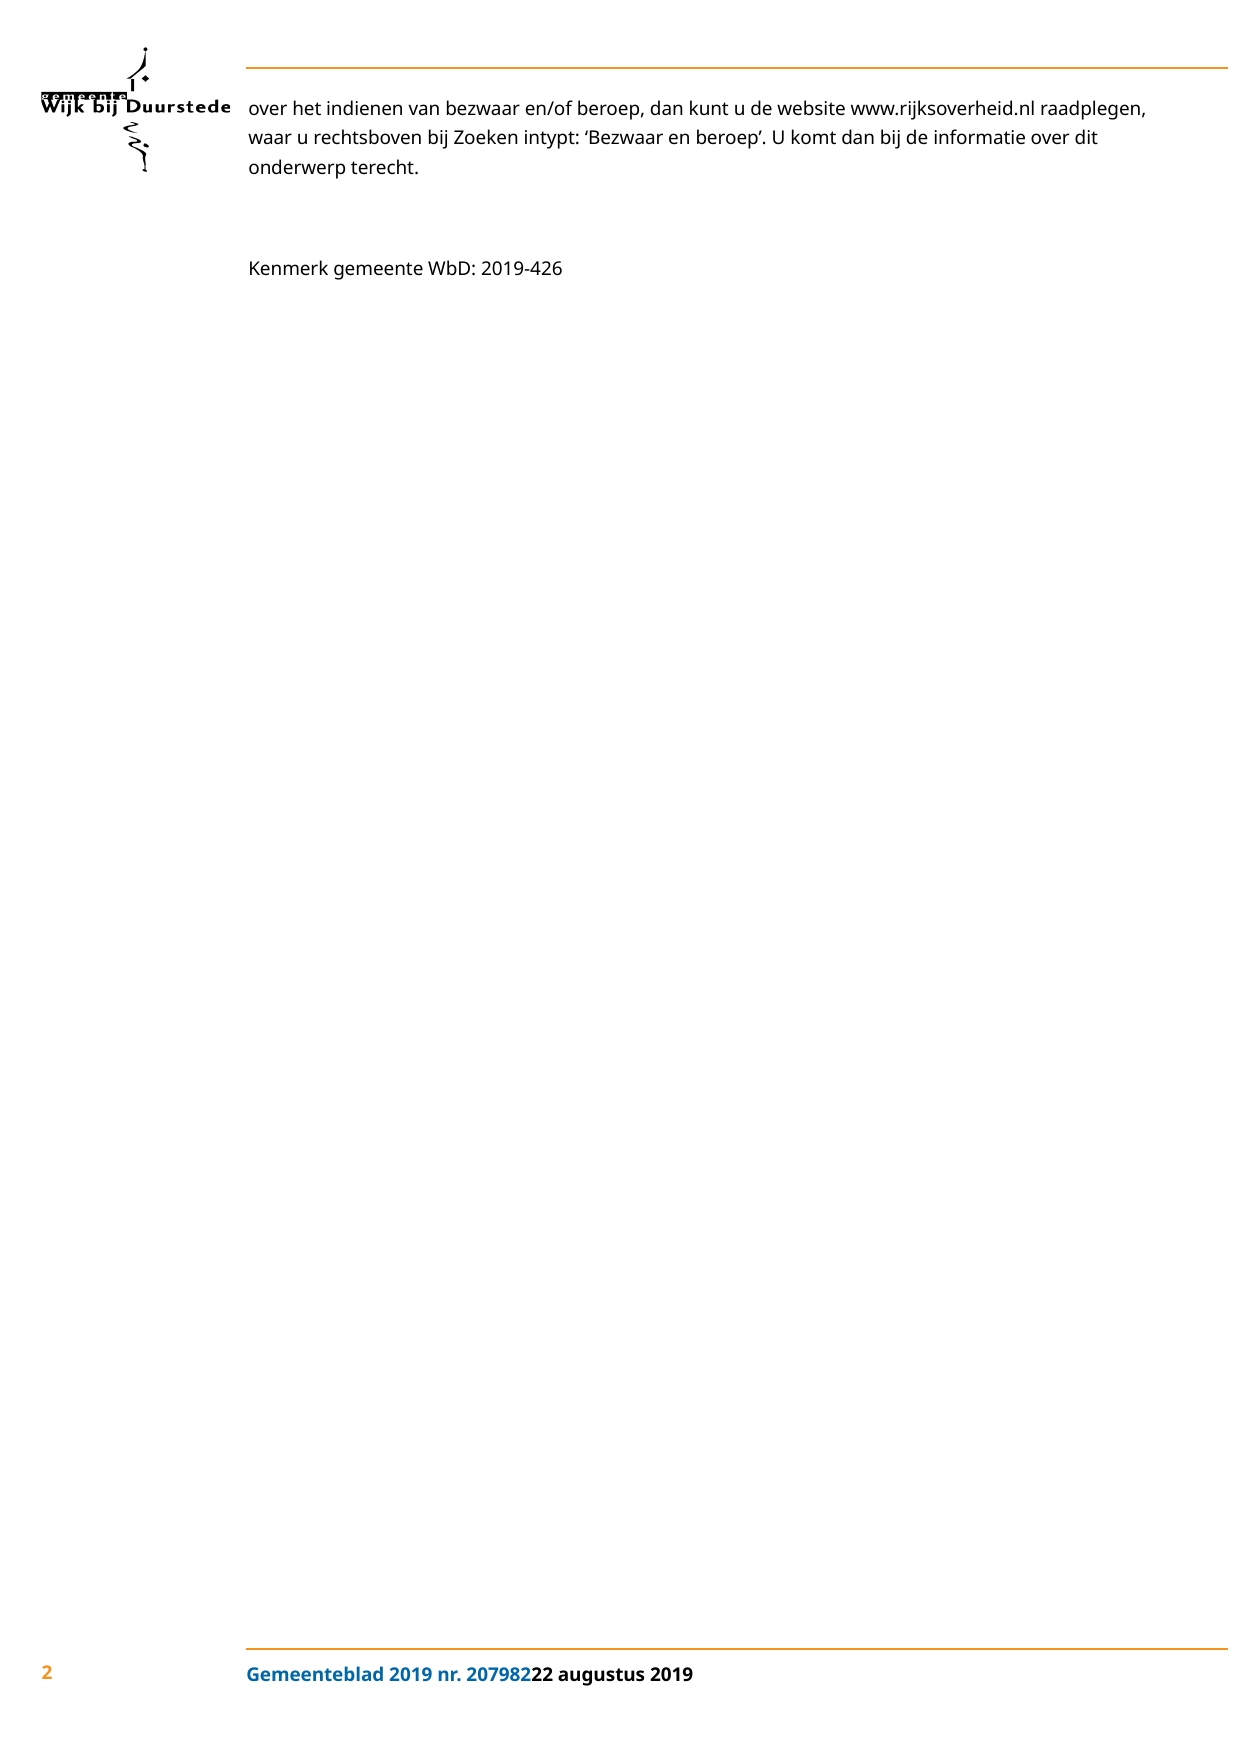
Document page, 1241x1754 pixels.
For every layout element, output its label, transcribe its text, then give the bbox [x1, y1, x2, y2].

text over het indienen van bezwaar en/of beroep, dan kunt u de website www.rijksoverheid.nl raadplegen, waar u rechtsboven bij Zoeken intypt: ‘Bezwaar en beroep’. U komt dan bij de informatie over dit onderwerp terecht. [248, 95, 1152, 180]
text Kenmerk gemeente WbD: 2019-426 [248, 255, 1152, 281]
picture [41, 47, 231, 172]
